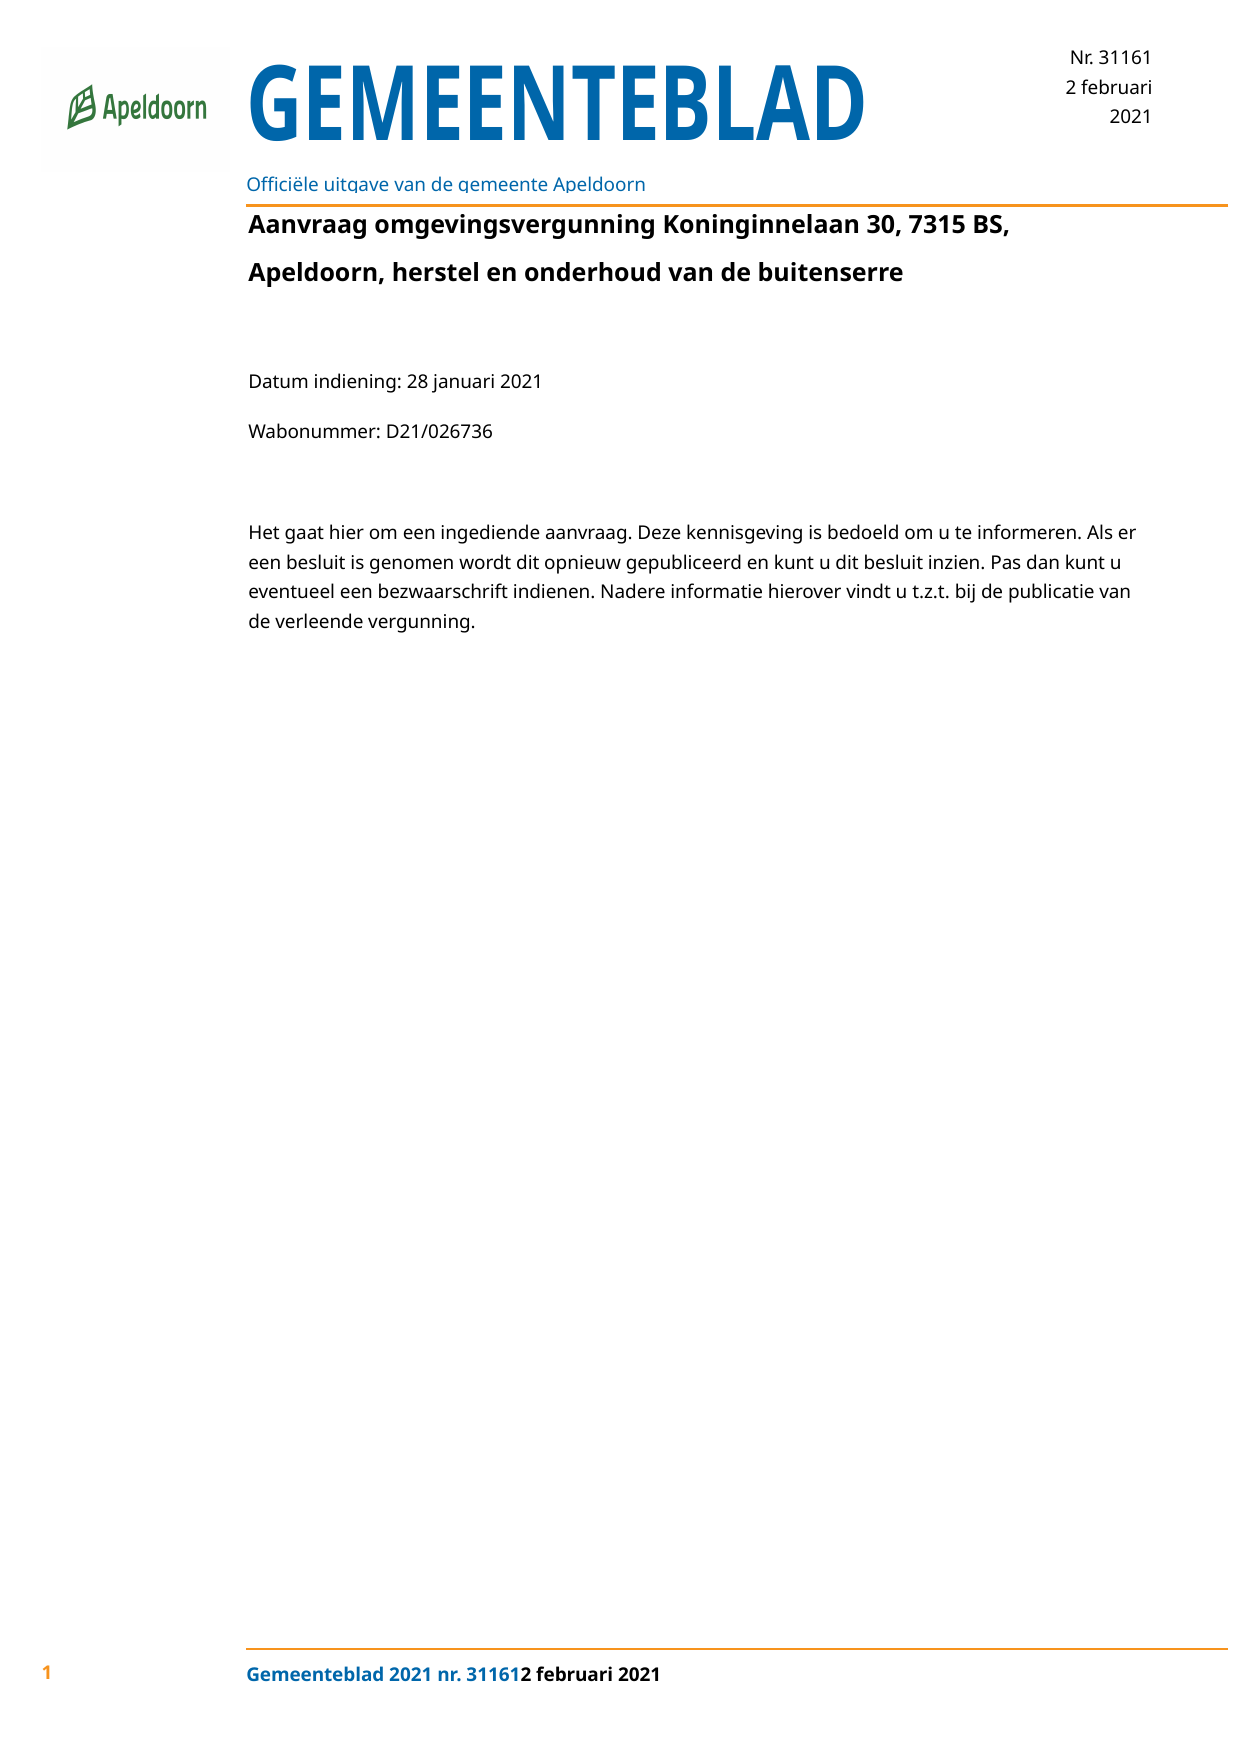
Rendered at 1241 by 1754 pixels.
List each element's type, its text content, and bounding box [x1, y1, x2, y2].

text Aanvraag omgevingsvergunning Koninginnelaan 30, 7315 BS, Apeldoorn, herstel en onderhoud van de buitenserre [248, 207, 1152, 288]
picture [41, 47, 231, 172]
text Het gaat hier om een ingediende aanvraag. Deze kennisgeving is bedoeld om u te informeren. Als er een besluit is genomen wordt dit opnieuw gepubliceerd en kunt u dit besluit inzien. Pas dan kunt u eventueel een bezwaarschrift indienen. Nadere informatie hierover vindt u t.z.t. bij de publicatie van de verleende vergunning. [248, 519, 1152, 634]
text Wabonummer: D21/026736 [248, 419, 1152, 444]
text Datum indiening: 28 januari 2021 [248, 368, 1152, 394]
